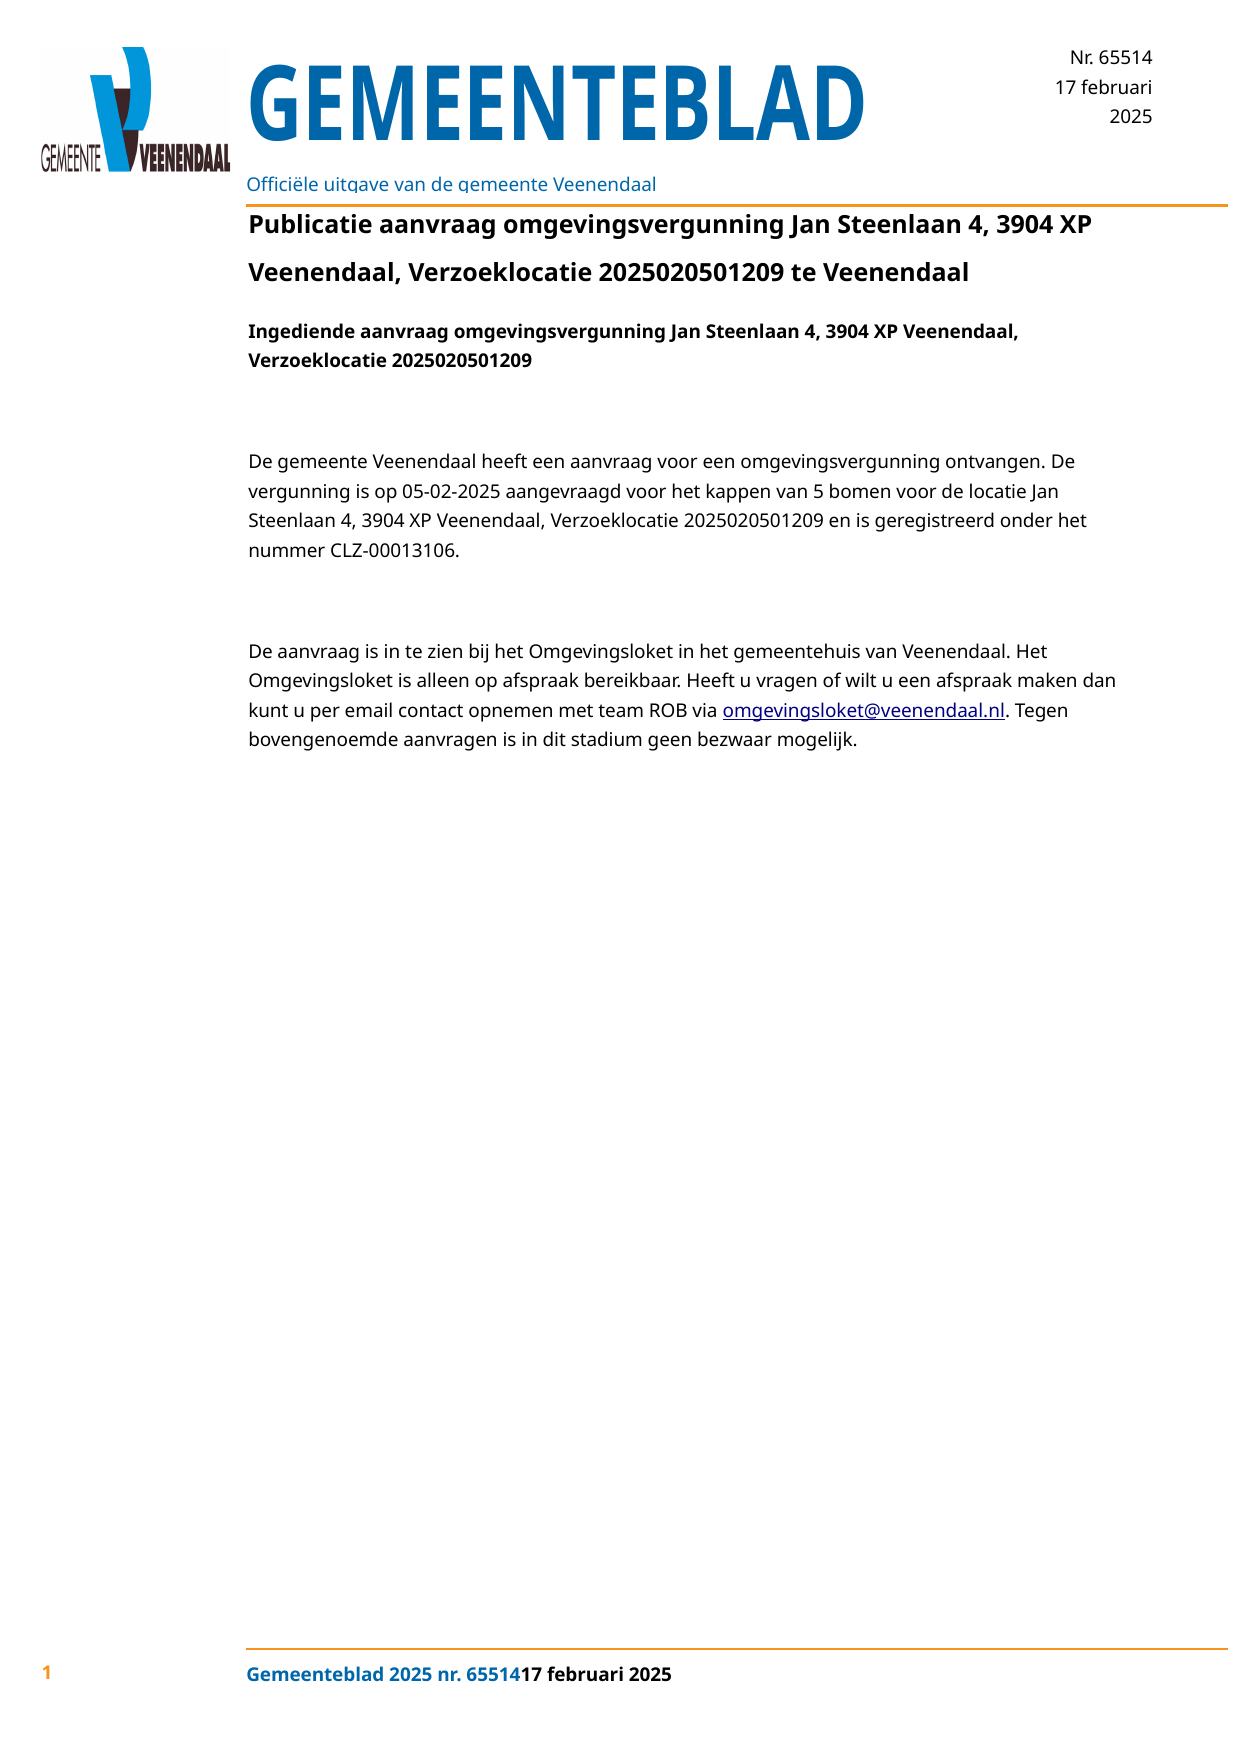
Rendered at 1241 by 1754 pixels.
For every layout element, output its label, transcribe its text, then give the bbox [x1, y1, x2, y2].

text De aanvraag is in te zien bij het Omgevingsloket in het gemeentehuis van Veenendaal. Het Omgevingsloket is alleen op afspraak bereikbaar. Heeft u vragen of wilt u een afspraak maken dan kunt u per email contact opnemen met team ROB via omgevingsloket@veenendaal.nl. Tegen bovengenoemde aanvragen is in dit stadium geen bezwaar mogelijk. [248, 638, 1152, 752]
text Publicatie aanvraag omgevingsvergunning Jan Steenlaan 4, 3904 XP Veenendaal, Verzoeklocatie 2025020501209 te Veenendaal [248, 207, 1152, 288]
picture [123, 47, 231, 172]
text De gemeente Veenendaal heeft een aanvraag voor een omgevingsvergunning ontvangen. De vergunning is op 05-02-2025 aangevraagd voor het kappen van 5 bomen voor de locatie Jan Steenlaan 4, 3904 XP Veenendaal, Verzoeklocatie 2025020501209 en is geregistreerd onder het nummer CLZ-00013106. [248, 448, 1152, 563]
picture [41, 47, 130, 172]
text Ingediende aanvraag omgevingsvergunning Jan Steenlaan 4, 3904 XP Veenendaal, Verzoeklocatie 2025020501209 [248, 318, 1152, 373]
